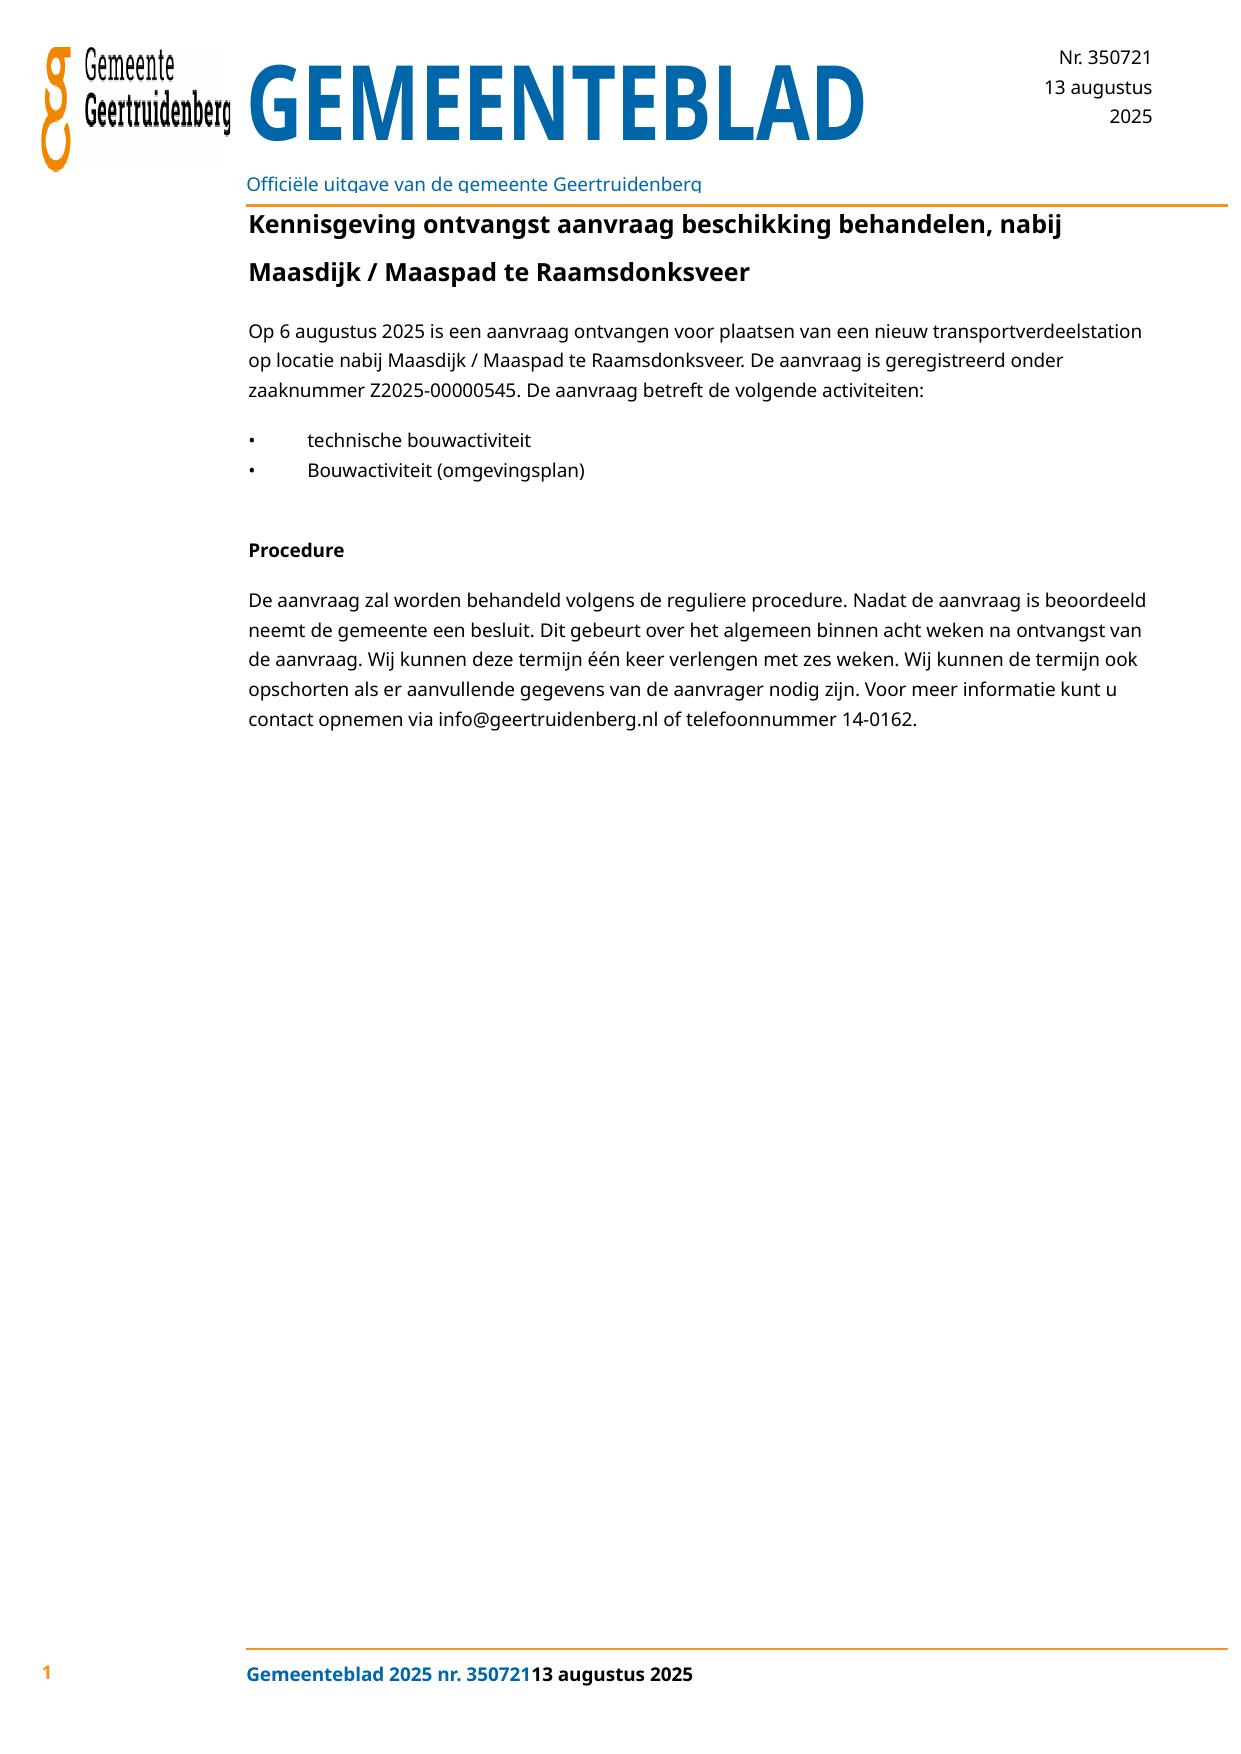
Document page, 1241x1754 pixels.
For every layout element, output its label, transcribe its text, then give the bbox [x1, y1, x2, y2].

list technische bouwactiviteit [248, 427, 1152, 453]
text Kennisgeving ontvangst aanvraag beschikking behandelen, nabij Maasdijk / Maaspad te Raamsdonksveer [248, 207, 1152, 288]
text Procedure [248, 537, 1152, 563]
text De aanvraag zal worden behandeld volgens de reguliere procedure. Nadat de aanvraag is beoordeeld neemt de gemeente een besluit. Dit gebeurt over het algemeen binnen acht weken na ontvangst van de aanvraag. Wij kunnen deze termijn één keer verlengen met zes weken. Wij kunnen de termijn ook opschorten als er aanvullende gegevens van de aanvrager nodig zijn. Voor meer informatie kunt u contact opnemen via info@geertruidenberg.nl of telefoonnummer 14-0162. [248, 587, 1152, 732]
list Bouwactiviteit (omgevingsplan) [248, 457, 1152, 483]
picture [41, 47, 231, 172]
text Op 6 augustus 2025 is een aanvraag ontvangen voor plaatsen van een nieuw transportverdeelstation op locatie nabij Maasdijk / Maaspad te Raamsdonksveer. De aanvraag is geregistreerd onder zaaknummer Z2025-00000545. De aanvraag betreft de volgende activiteiten: [248, 318, 1152, 403]
